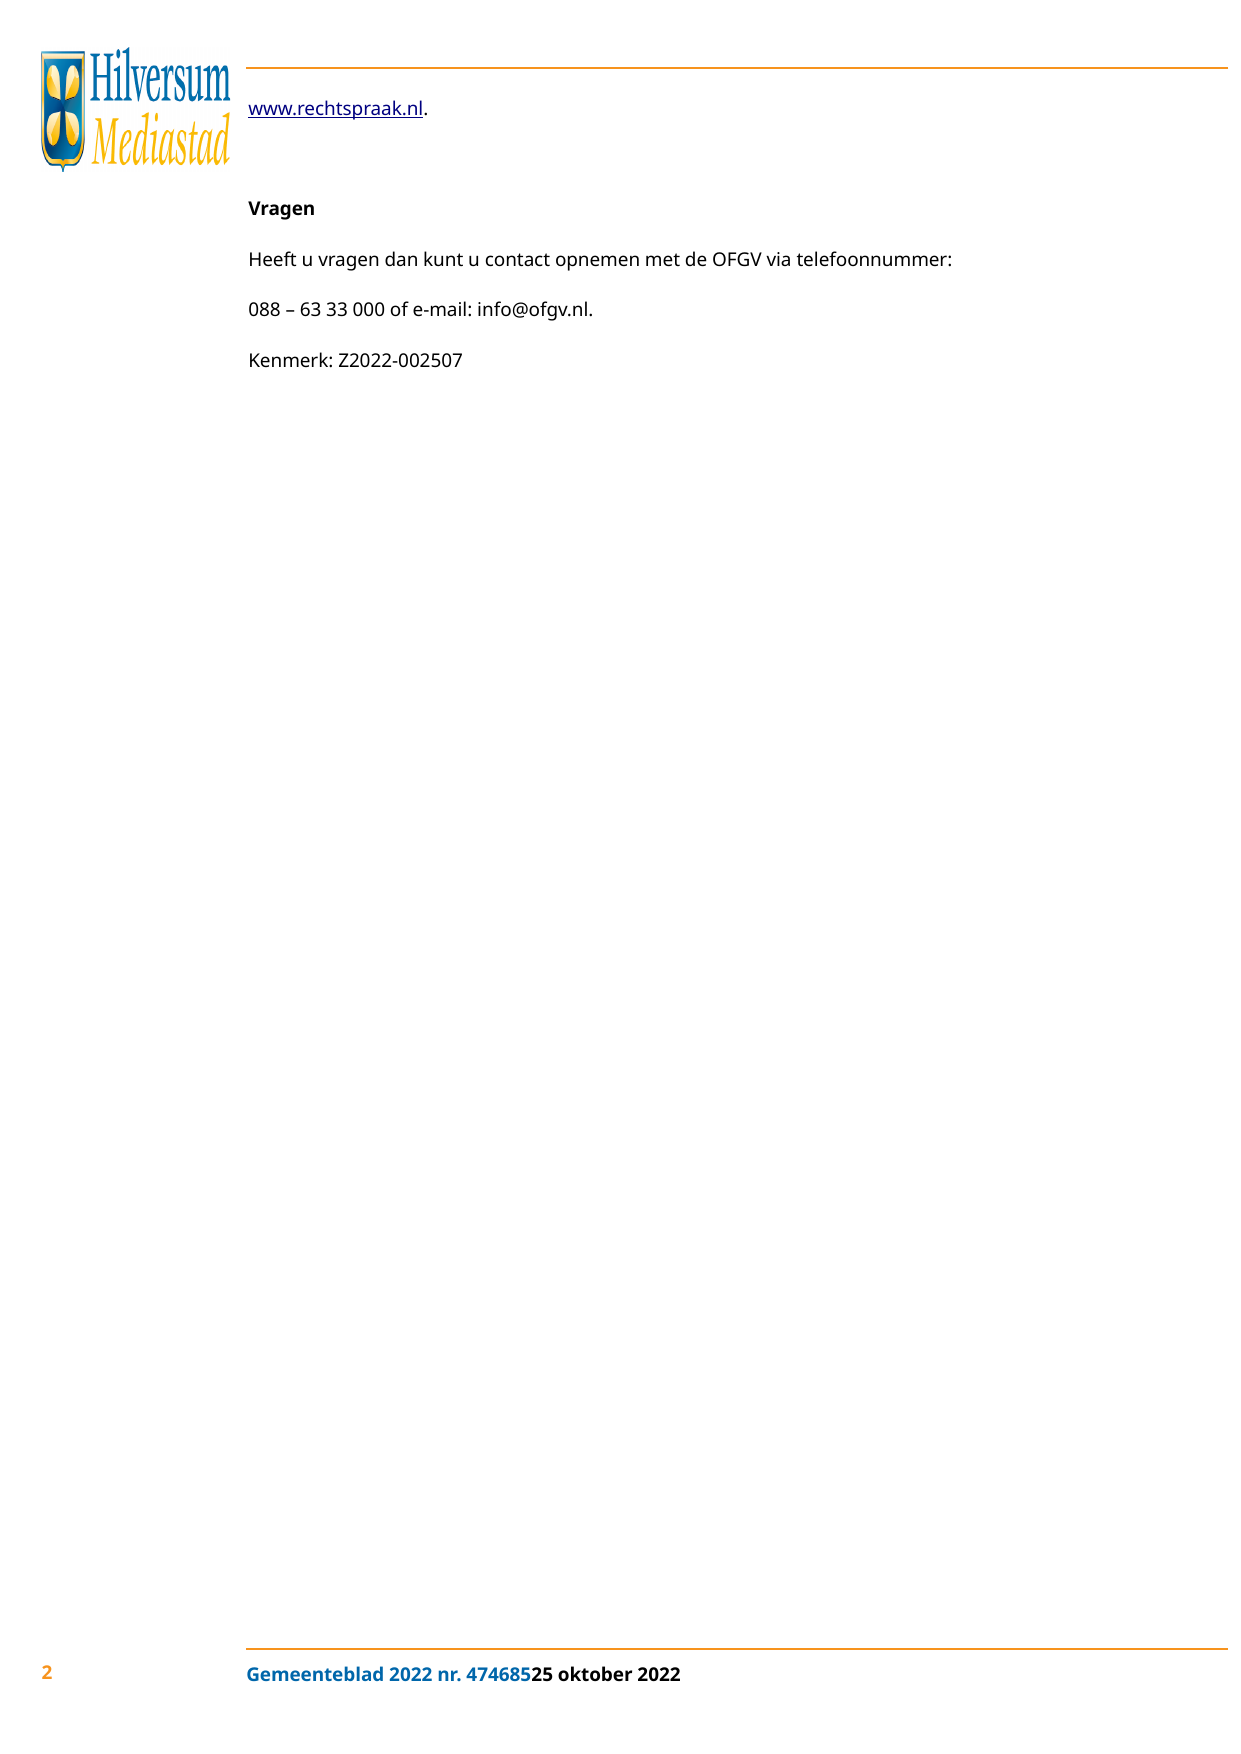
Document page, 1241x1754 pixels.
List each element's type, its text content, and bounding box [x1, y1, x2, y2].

text Kenmerk: Z2022-002507 [248, 347, 1152, 373]
text Heeft u vragen dan kunt u contact opnemen met de OFGV via telefoonnummer: [248, 246, 1152, 272]
text 088 – 63 33 000 of e-mail: info@ofgv.nl. [248, 296, 1152, 322]
picture [41, 47, 231, 172]
text www.rechtspraak.nl. [248, 95, 1152, 121]
text Vragen [248, 196, 1152, 221]
